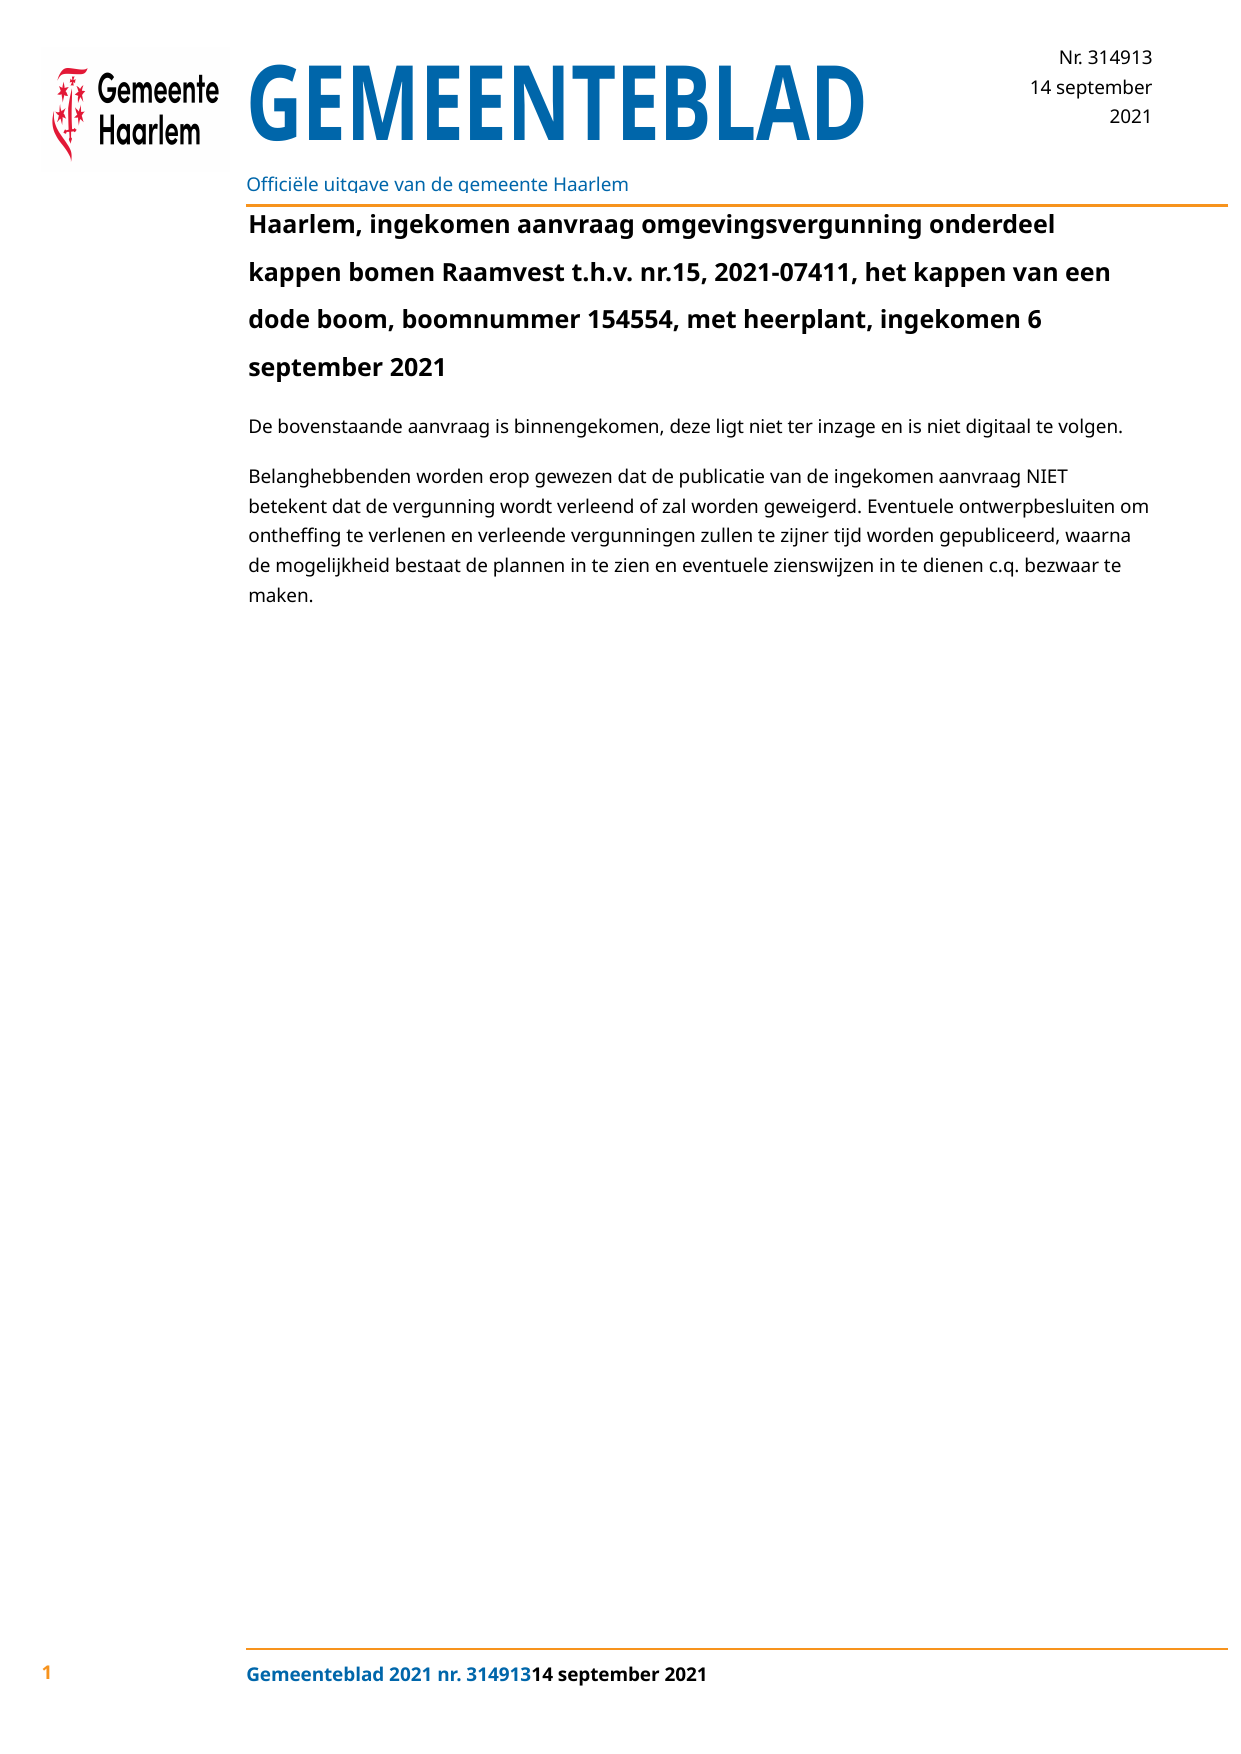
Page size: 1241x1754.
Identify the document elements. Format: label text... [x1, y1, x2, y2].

text Belanghebbenden worden erop gewezen dat de publicatie van de ingekomen aanvraag NIET betekent dat de vergunning wordt verleend of zal worden geweigerd. Eventuele ontwerpbesluiten om ontheffing te verlenen en verleende vergunningen zullen te zijner tijd worden gepubliceerd, waarna de mogelijkheid bestaat de plannen in te zien en eventuele zienswijzen in te dienen c.q. bezwaar te maken. [248, 463, 1152, 608]
text De bovenstaande aanvraag is binnengekomen, deze ligt niet ter inzage en is niet digitaal te volgen. [248, 413, 1152, 439]
text Haarlem, ingekomen aanvraag omgevingsvergunning onderdeel kappen bomen Raamvest t.h.v. nr.15, 2021-07411, het kappen van een dode boom, boomnummer 154554, met heerplant, ingekomen 6 september 2021 [248, 207, 1152, 384]
picture [41, 47, 231, 172]
